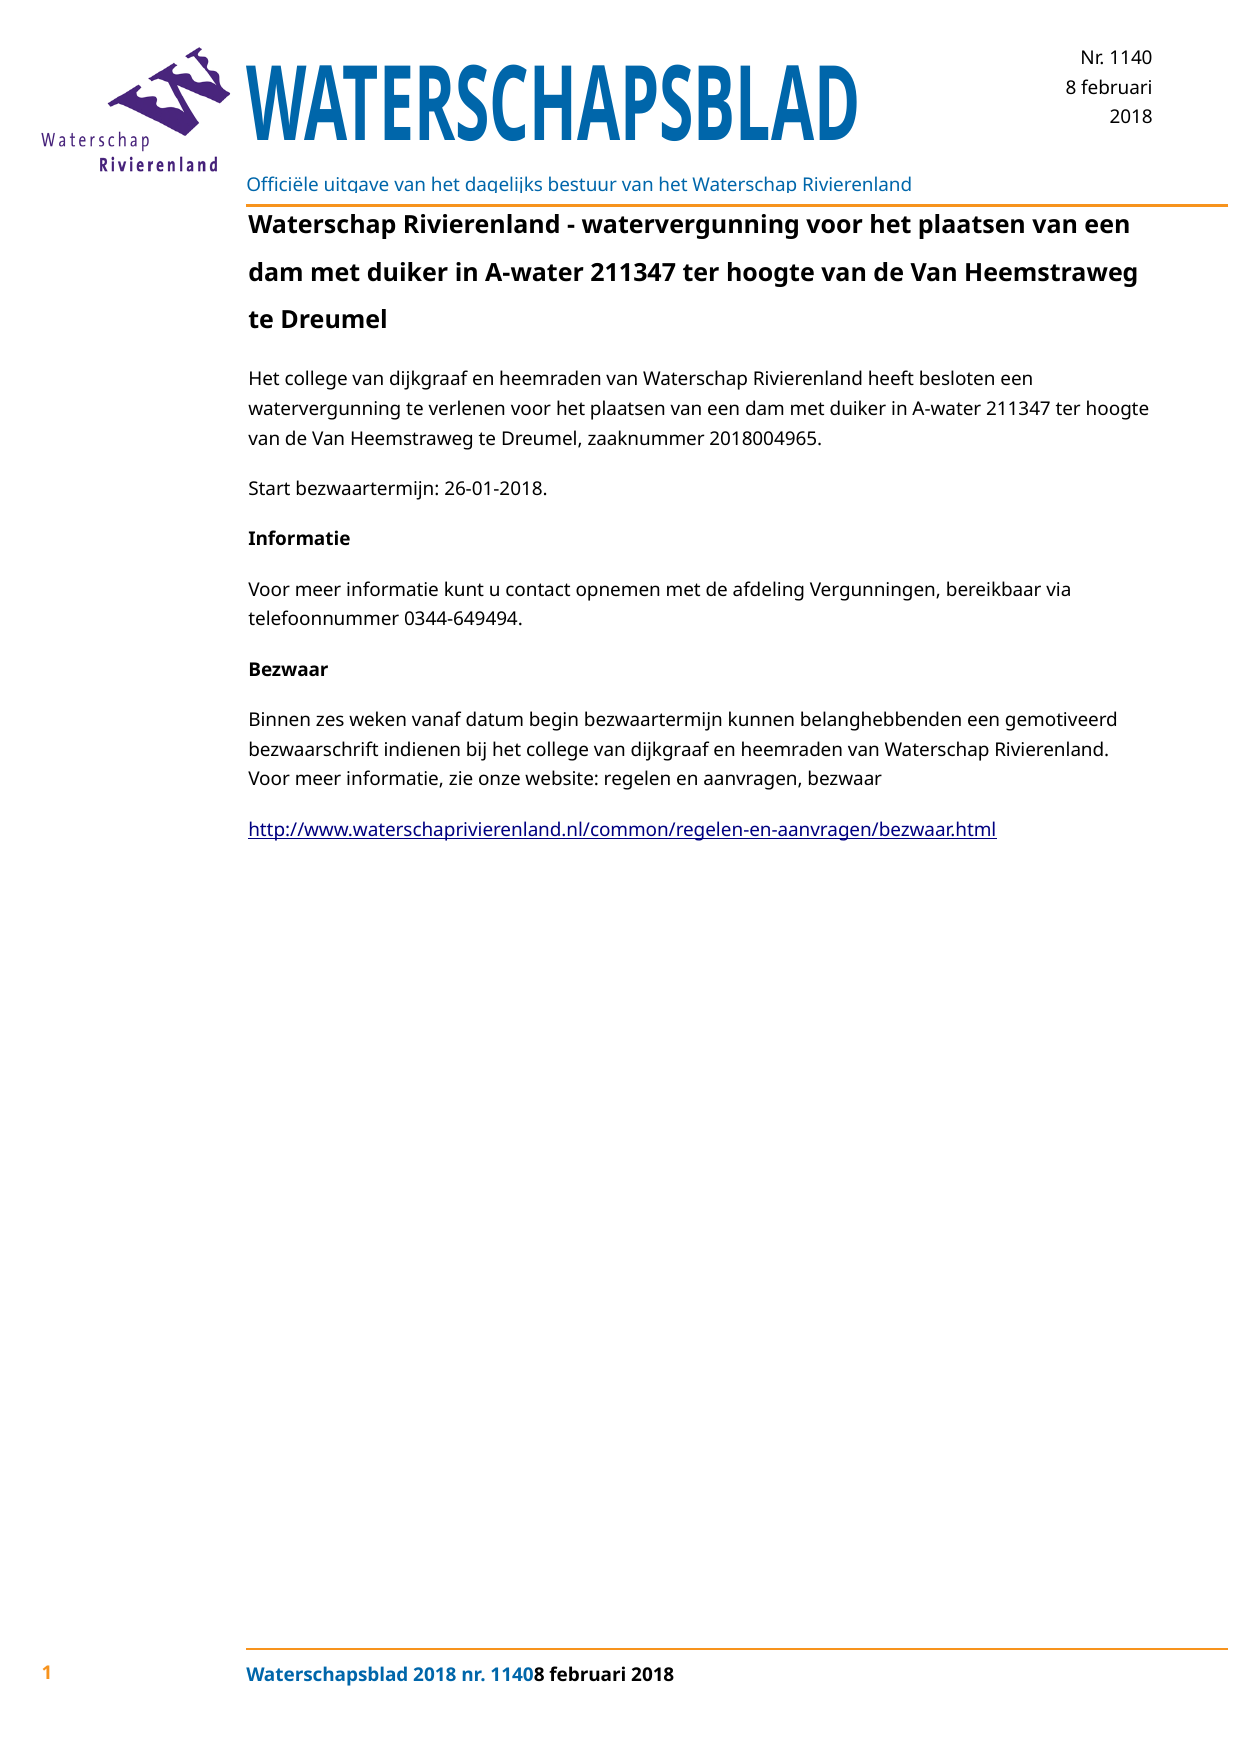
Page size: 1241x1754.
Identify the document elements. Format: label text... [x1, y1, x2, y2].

text http://www.waterschaprivierenland.nl/common/regelen-en-aanvragen/bezwaar.html [248, 816, 1152, 842]
text Bezwaar [248, 656, 1152, 682]
text Het college van dijkgraaf en heemraden van Waterschap Rivierenland heeft besloten een watervergunning te verlenen voor het plaatsen van een dam met duiker in A-water 211347 ter hoogte van de Van Heemstraweg te Dreumel, zaaknummer 2018004965. [248, 366, 1152, 450]
text Voor meer informatie kunt u contact opnemen met de afdeling Vergunningen, bereikbaar via telefoonnummer 0344-649494. [248, 576, 1152, 631]
text Waterschap Rivierenland - watervergunning voor het plaatsen van een dam met duiker in A-water 211347 ter hoogte van de Van Heemstraweg te Dreumel [248, 207, 1152, 336]
text Binnen zes weken vanaf datum begin bezwaartermijn kunnen belanghebbenden een gemotiveerd bezwaarschrift indienen bij het college van dijkgraaf en heemraden van Waterschap Rivierenland. Voor meer informatie, zie onze website: regelen en aanvragen, bezwaar [248, 706, 1152, 791]
text Informatie [248, 526, 1152, 551]
picture [41, 47, 231, 172]
text Start bezwaartermijn: 26-01-2018. [248, 475, 1152, 501]
